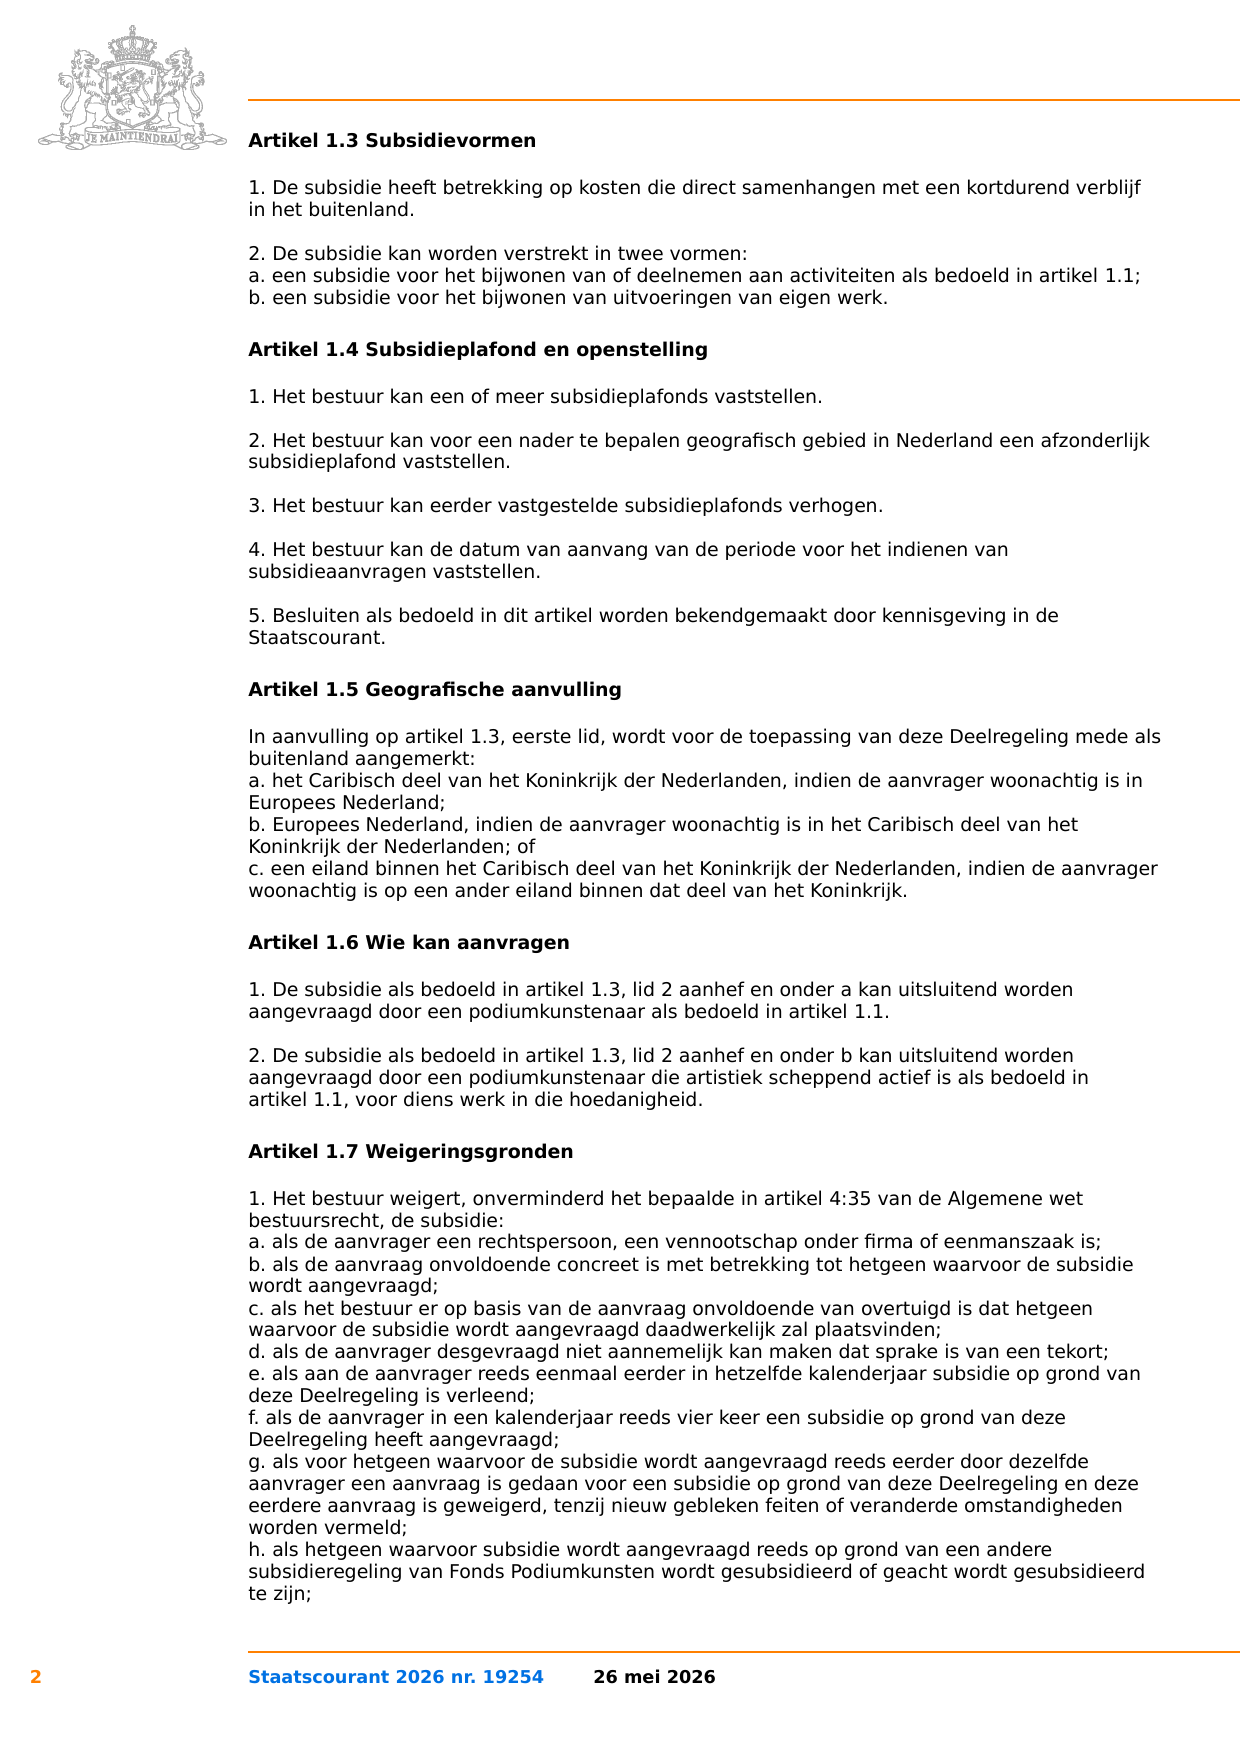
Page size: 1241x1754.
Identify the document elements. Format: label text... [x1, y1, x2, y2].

text h. als hetgeen waarvoor subsidie wordt aangevraagd reeds op grond van een andere subsidieregeling van Fonds Podiumkunsten wordt gesubsidieerd of geacht wordt gesubsidieerd te zijn; [248, 1539, 1163, 1605]
text In aanvulling op artikel 1.3, eerste lid, wordt voor de toepassing van deze Deelregeling mede als buitenland aangemerkt: [248, 726, 1163, 770]
subtitle Artikel 1.5 Geografische aanvulling [248, 679, 1163, 701]
text 1. Het bestuur kan een of meer subsidieplafonds vaststellen. [248, 386, 1163, 408]
text 3. Het bestuur kan eerder vastgestelde subsidieplafonds verhogen. [248, 495, 1163, 517]
text 5. Besluiten als bedoeld in dit artikel worden bekendgemaakt door kennisgeving in de Staatscourant. [248, 605, 1163, 649]
text 1. De subsidie heeft betrekking op kosten die direct samenhangen met een kortdurend verblijf in het buitenland. [248, 177, 1163, 221]
text b. een subsidie voor het bijwonen van uitvoeringen van eigen werk. [248, 287, 1163, 309]
text g. als voor hetgeen waarvoor de subsidie wordt aangevraagd reeds eerder door dezelfde aanvrager een aanvraag is gedaan voor een subsidie op grond van deze Deelregeling en deze eerdere aanvraag is geweigerd, tenzij nieuw gebleken feiten of veranderde omstandigheden worden vermeld; [248, 1451, 1163, 1539]
picture [38, 25, 227, 150]
text 2. Het bestuur kan voor een nader te bepalen geografisch gebied in Nederland een afzonderlijk subsidieplafond vaststellen. [248, 429, 1163, 473]
subtitle Artikel 1.7 Weigeringsgronden [248, 1141, 1163, 1162]
text c. als het bestuur er op basis van de aanvraag onvoldoende van overtuigd is dat hetgeen waarvoor de subsidie wordt aangevraagd daadwerkelijk zal plaatsvinden; [248, 1297, 1163, 1341]
text c. een eiland binnen het Caribisch deel van het Koninkrijk der Nederlanden, indien de aanvrager woonachtig is op een ander eiland binnen dat deel van het Koninkrijk. [248, 858, 1163, 902]
text e. als aan de aanvrager reeds eenmaal eerder in hetzelfde kalenderjaar subsidie op grond van deze Deelregeling is verleend; [248, 1363, 1163, 1407]
text b. Europees Nederland, indien de aanvrager woonachtig is in het Caribisch deel van het Koninkrijk der Nederlanden; of [248, 814, 1163, 858]
text b. als de aanvraag onvoldoende concreet is met betrekking tot hetgeen waarvoor de subsidie wordt aangevraagd; [248, 1253, 1163, 1297]
text 2. De subsidie kan worden verstrekt in twee vormen: [248, 243, 1163, 265]
text 2. De subsidie als bedoeld in artikel 1.3, lid 2 aanhef en onder b kan uitsluitend worden aangevraagd door een podiumkunstenaar die artistiek scheppend actief is als bedoeld in artikel 1.1, voor diens werk in die hoedanigheid. [248, 1044, 1163, 1111]
subtitle Artikel 1.6 Wie kan aanvragen [248, 932, 1163, 954]
subtitle Artikel 1.3 Subsidievormen [248, 130, 1163, 152]
text a. als de aanvrager een rechtspersoon, een vennootschap onder firma of eenmanszaak is; [248, 1231, 1163, 1253]
text 4. Het bestuur kan de datum van aanvang van de periode voor het indienen van subsidieaanvragen vaststellen. [248, 539, 1163, 583]
text d. als de aanvrager desgevraagd niet aannemelijk kan maken dat sprake is van een tekort; [248, 1341, 1163, 1363]
text a. het Caribisch deel van het Koninkrijk der Nederlanden, indien de aanvrager woonachtig is in Europees Nederland; [248, 770, 1163, 814]
text f. als de aanvrager in een kalenderjaar reeds vier keer een subsidie op grond van deze Deelregeling heeft aangevraagd; [248, 1407, 1163, 1451]
text 1. Het bestuur weigert, onverminderd het bepaalde in artikel 4:35 van de Algemene wet bestuursrecht, de subsidie: [248, 1187, 1163, 1231]
subtitle Artikel 1.4 Subsidieplafond en openstelling [248, 339, 1163, 361]
text a. een subsidie voor het bijwonen van of deelnemen aan activiteiten als bedoeld in artikel 1.1; [248, 265, 1163, 287]
text 1. De subsidie als bedoeld in artikel 1.3, lid 2 aanhef en onder a kan uitsluitend worden aangevraagd door een podiumkunstenaar als bedoeld in artikel 1.1. [248, 979, 1163, 1023]
